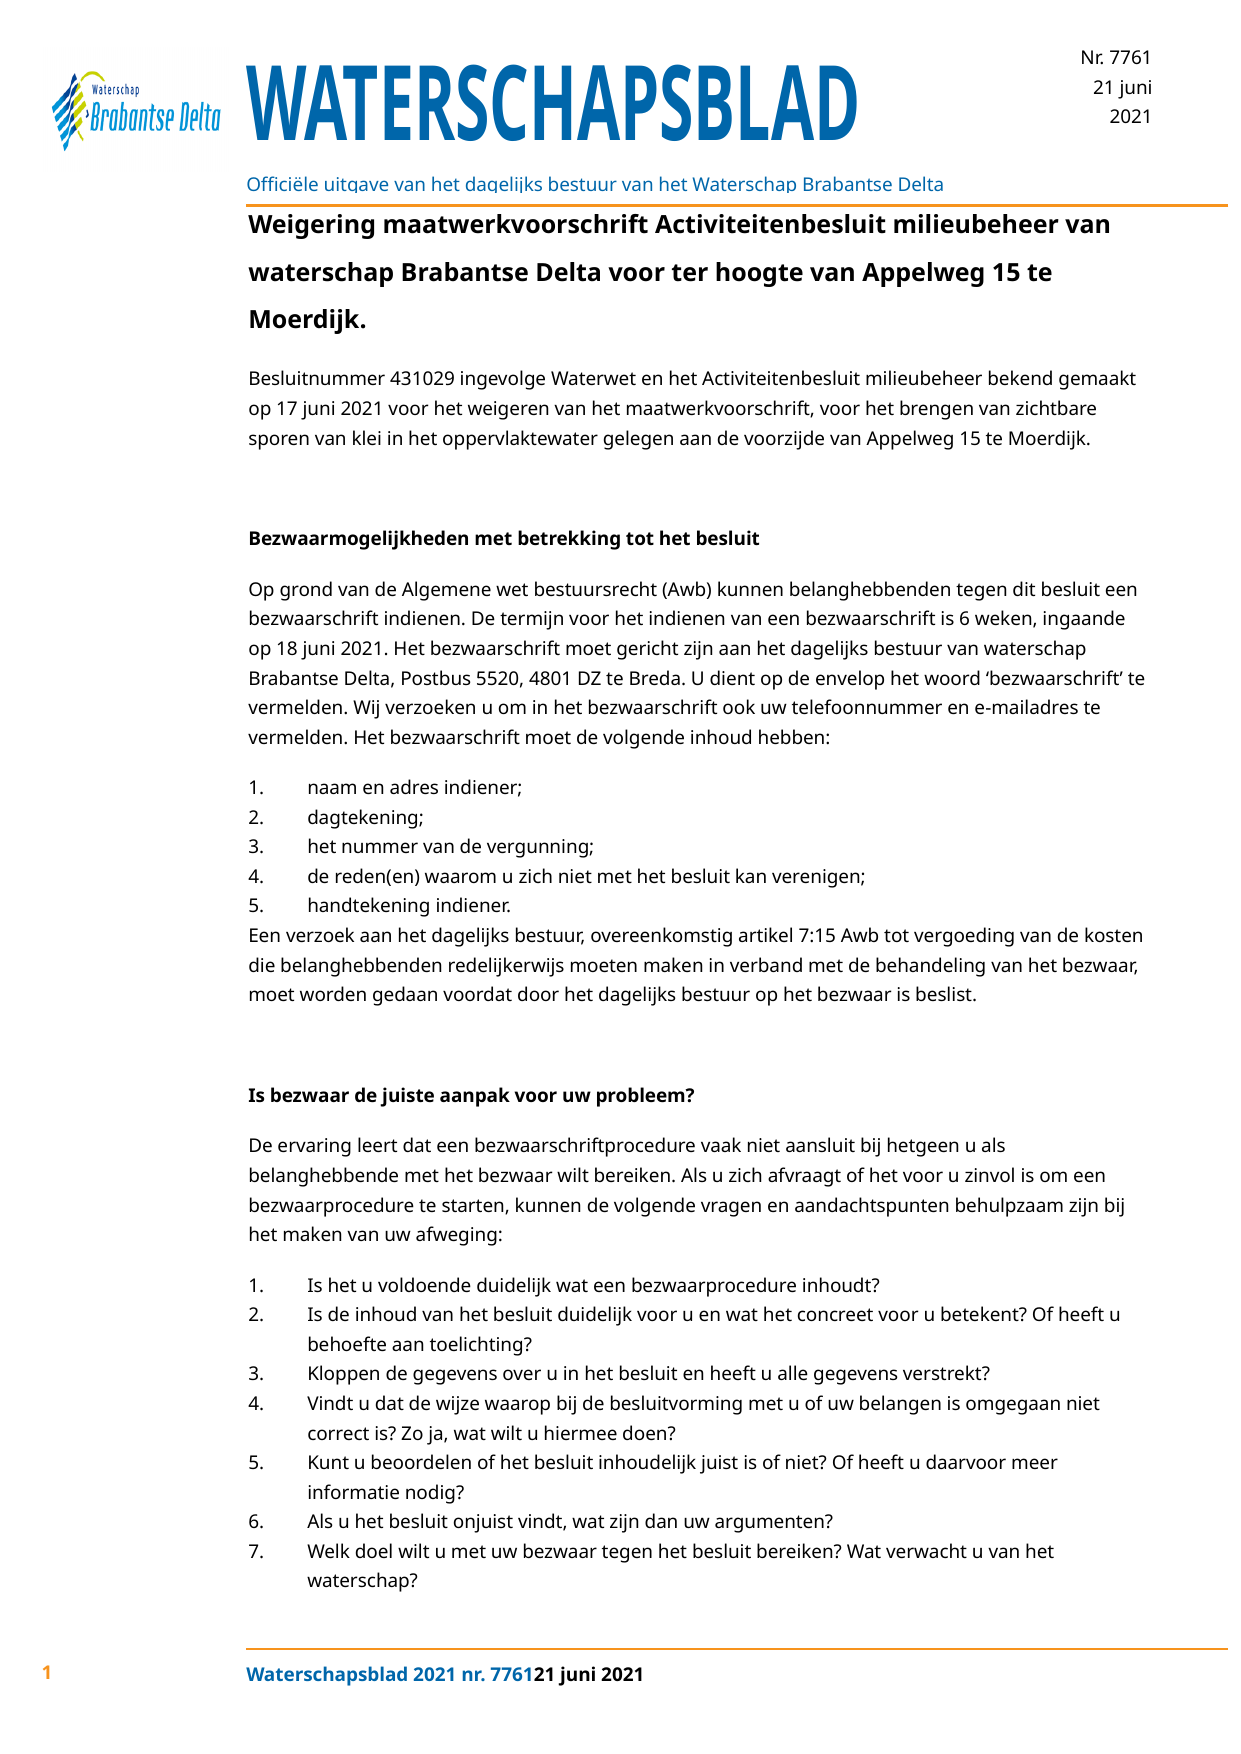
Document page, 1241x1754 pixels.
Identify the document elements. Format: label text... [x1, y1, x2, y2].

text Een verzoek aan het dagelijks bestuur, overeenkomstig artikel 7:15 Awb tot vergoeding van de kosten die belanghebbenden redelijkerwijs moeten maken in verband met de behandeling van het bezwaar, moet worden gedaan voordat door het dagelijks bestuur op het bezwaar is beslist. [248, 922, 1152, 1007]
text Is bezwaar de juiste aanpak voor uw probleem? [248, 1082, 1152, 1108]
text Besluitnummer 431029 ingevolge Waterwet en het Activiteitenbesluit milieubeheer bekend gemaakt op 17 juni 2021 voor het weigeren van het maatwerkvoorschrift, voor het brengen van zichtbare sporen van klei in het oppervlaktewater gelegen aan de voorzijde van Appelweg 15 te Moerdijk. [248, 366, 1152, 450]
list Is het u voldoende duidelijk wat een bezwaarprocedure inhoudt? [248, 1272, 1152, 1297]
list handtekening indiener. [248, 893, 1152, 918]
list Is de inhoud van het besluit duidelijk voor u en wat het concreet voor u betekent? Of heeft u behoefte aan toelichting? [248, 1301, 1152, 1357]
picture [41, 47, 231, 172]
list Als u het besluit onjuist vindt, wat zijn dan uw argumenten? [248, 1508, 1152, 1534]
text Op grond van de Algemene wet bestuursrecht (Awb) kunnen belanghebbenden tegen dit besluit een bezwaarschrift indienen. De termijn voor het indienen van een bezwaarschrift is 6 weken, ingaande op 18 juni 2021. Het bezwaarschrift moet gericht zijn aan het dagelijks bestuur van waterschap Brabantse Delta, Postbus 5520, 4801 DZ te Breda. U dient op de envelop het woord ‘bezwaarschrift’ te vermelden. Wij verzoeken u om in het bezwaarschrift ook uw telefoonnummer en e‑mailadres te vermelden. Het bezwaarschrift moet de volgende inhoud hebben: [248, 576, 1152, 749]
text Weigering maatwerkvoorschrift Activiteitenbesluit milieubeheer van waterschap Brabantse Delta voor ter hoogte van Appelweg 15 te Moerdijk. [248, 207, 1152, 336]
list Vindt u dat de wijze waarop bij de besluitvorming met u of uw belangen is omgegaan niet correct is? Zo ja, wat wilt u hiermee doen? [248, 1390, 1152, 1445]
text Bezwaarmogelijkheden met betrekking tot het besluit [248, 526, 1152, 551]
list Kunt u beoordelen of het besluit inhoudelijk juist is of niet? Of heeft u daarvoor meer informatie nodig? [248, 1449, 1152, 1504]
list naam en adres indiener; [248, 774, 1152, 800]
list Welk doel wilt u met uw bezwaar tegen het besluit bereiken? Wat verwacht u van het waterschap? [248, 1538, 1152, 1593]
list Kloppen de gegevens over u in het besluit en heeft u alle gegevens verstrekt? [248, 1361, 1152, 1386]
text De ervaring leert dat een bezwaarschriftprocedure vaak niet aansluit bij hetgeen u als belanghebbende met het bezwaar wilt bereiken. Als u zich afvraagt of het voor u zinvol is om een bezwaarprocedure te starten, kunnen de volgende vragen en aandachtspunten behulpzaam zijn bij het maken van uw afweging: [248, 1133, 1152, 1247]
list dagtekening; [248, 804, 1152, 829]
list het nummer van de vergunning; [248, 833, 1152, 859]
list de reden(en) waarom u zich niet met het besluit kan verenigen; [248, 863, 1152, 889]
